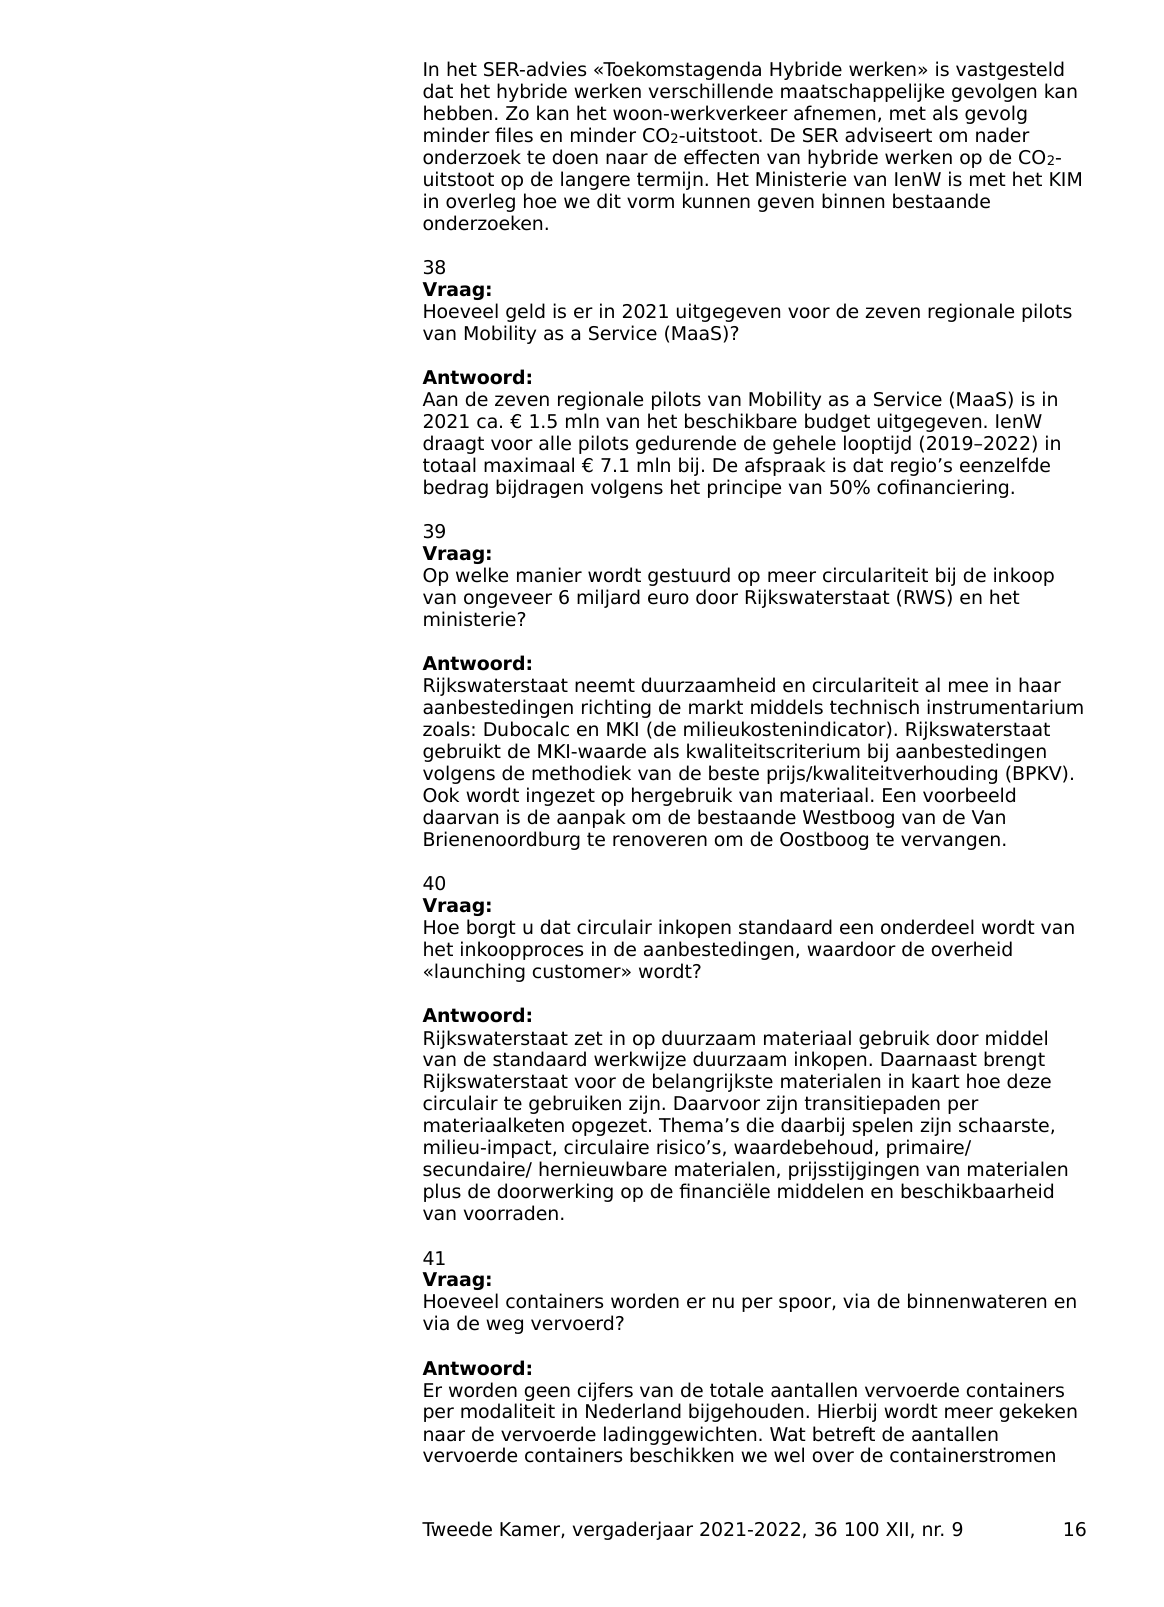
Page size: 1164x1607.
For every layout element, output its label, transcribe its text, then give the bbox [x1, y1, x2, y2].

text Vraag: [422, 279, 1087, 301]
text Hoeveel containers worden er nu per spoor, via de binnenwateren en via de weg vervoerd? [422, 1291, 1087, 1335]
text 38 [422, 257, 1087, 279]
text Vraag: [422, 1269, 1087, 1291]
text Aan de zeven regionale pilots van Mobility as a Service (MaaS) is in 2021 ca. € 1.5 mln van het beschikbare budget uitgegeven. IenW draagt voor alle pilots gedurende de gehele looptijd (2019–2022) in totaal maximaal € 7.1 mln bij. De afspraak is dat regio’s eenzelfde bedrag bijdragen volgens het principe van 50% cofinanciering. [422, 389, 1087, 499]
text Vraag: [422, 543, 1087, 565]
text In het SER-advies «Toekomstagenda Hybride werken» is vastgesteld dat het hybride werken verschillende maatschappelijke gevolgen kan hebben. Zo kan het woon-werkverkeer afnemen, met als gevolg minder files en minder CO2-uitstoot. De SER adviseert om nader onderzoek te doen naar de effecten van hybride werken op de CO2-uitstoot op de langere termijn. Het Ministerie van IenW is met het KIM in overleg hoe we dit vorm kunnen geven binnen bestaande onderzoeken. [422, 59, 1087, 235]
text Hoeveel geld is er in 2021 uitgegeven voor de zeven regionale pilots van Mobility as a Service (MaaS)? [422, 301, 1087, 345]
text Er worden geen cijfers van de totale aantallen vervoerde containers per modaliteit in Nederland bijgehouden. Hierbij wordt meer gekeken naar de vervoerde ladinggewichten. Wat betreft de aantallen vervoerde containers beschikken we wel over de containerstromen [422, 1379, 1087, 1467]
text Antwoord: [422, 1005, 1087, 1027]
text Antwoord: [422, 653, 1087, 675]
text 40 [422, 873, 1087, 895]
text 39 [422, 521, 1087, 543]
text Vraag: [422, 895, 1087, 917]
text Antwoord: [422, 1357, 1087, 1379]
text Rijkswaterstaat neemt duurzaamheid en circulariteit al mee in haar aanbestedingen richting de markt middels technisch instrumentarium zoals: Dubocalc en MKI (de milieukostenindicator). Rijkswaterstaat gebruikt de MKI-waarde als kwaliteitscriterium bij aanbestedingen volgens de methodiek van de beste prijs/kwaliteitverhouding (BPKV). Ook wordt ingezet op hergebruik van materiaal. Een voorbeeld daarvan is de aanpak om de bestaande Westboog van de Van Brienenoordburg te renoveren om de Oostboog te vervangen. [422, 675, 1087, 851]
text Op welke manier wordt gestuurd op meer circulariteit bij de inkoop van ongeveer 6 miljard euro door Rijkswaterstaat (RWS) en het ministerie? [422, 565, 1087, 631]
text Rijkswaterstaat zet in op duurzaam materiaal gebruik door middel van de standaard werkwijze duurzaam inkopen. Daarnaast brengt Rijkswaterstaat voor de belangrijkste materialen in kaart hoe deze circulair te gebruiken zijn. Daarvoor zijn transitiepaden per materiaalketen opgezet. Thema’s die daarbij spelen zijn schaarste, milieu-impact, circulaire risico’s, waardebehoud, primaire/ secundaire/ hernieuwbare materialen, prijsstijgingen van materialen plus de doorwerking op de financiële middelen en beschikbaarheid van voorraden. [422, 1027, 1087, 1225]
text 41 [422, 1247, 1087, 1269]
text Hoe borgt u dat circulair inkopen standaard een onderdeel wordt van het inkoopproces in de aanbestedingen, waardoor de overheid «launching customer» wordt? [422, 917, 1087, 983]
text Antwoord: [422, 367, 1087, 389]
